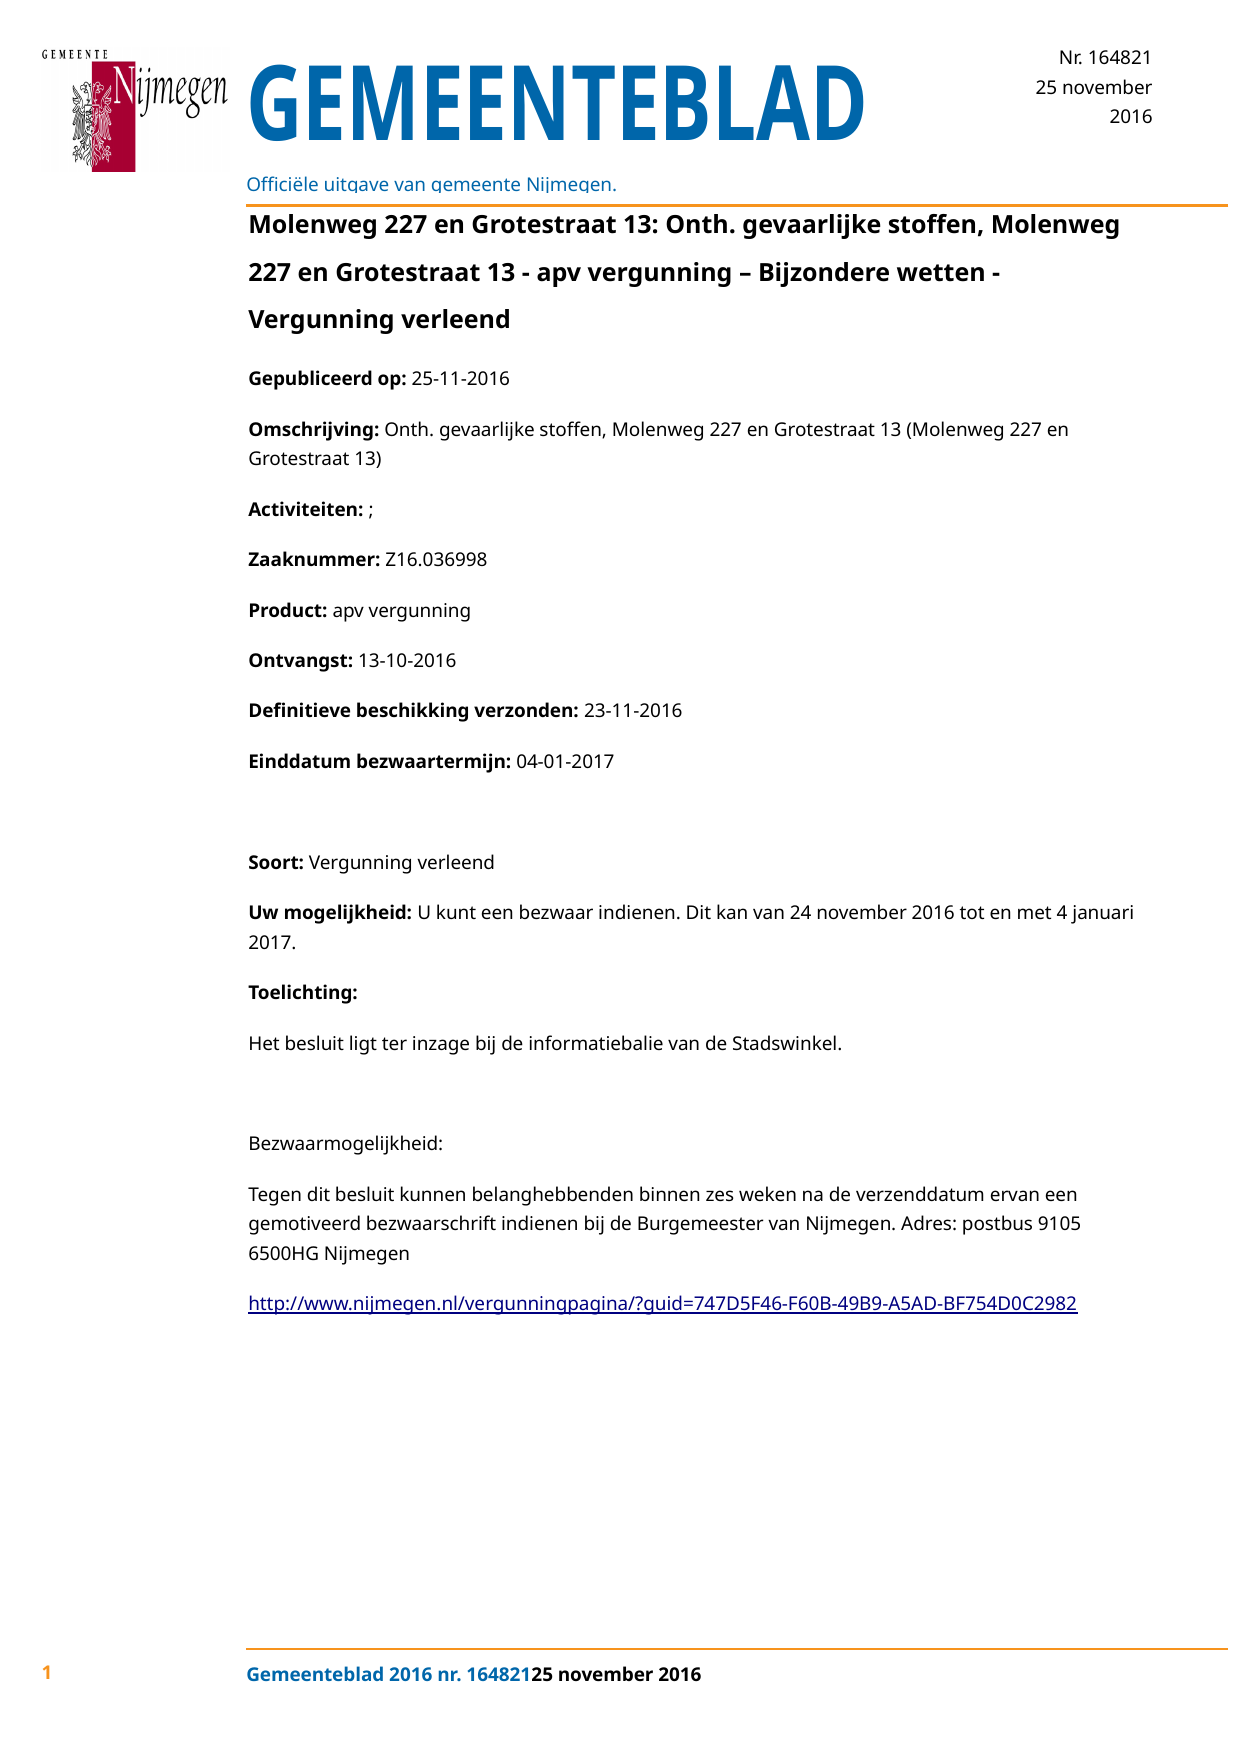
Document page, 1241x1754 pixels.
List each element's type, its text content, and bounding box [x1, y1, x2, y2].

text Einddatum bezwaartermijn: 04-01-2017 [248, 748, 1152, 774]
text Ontvangst: 13-10-2016 [248, 647, 1152, 673]
text http://www.nijmegen.nl/vergunningpagina/?guid=747D5F46-F60B-49B9-A5AD-BF754D0C2982 [248, 1291, 1152, 1316]
text Tegen dit besluit kunnen belanghebbenden binnen zes weken na de verzenddatum ervan een gemotiveerd bezwaarschrift indienen bij de Burgemeester van Nijmegen. Adres: postbus 9105 6500HG Nijmegen [248, 1181, 1152, 1266]
text Product: apv vergunning [248, 597, 1152, 622]
text Molenweg 227 en Grotestraat 13: Onth. gevaarlijke stoffen, Molenweg 227 en Grotestraat 13 - apv vergunning – Bijzondere wetten - Vergunning verleend [248, 207, 1152, 336]
text Bezwaarmogelijkheid: [248, 1131, 1152, 1156]
text Het besluit ligt ter inzage bij de informatiebalie van de Stadswinkel. [248, 1030, 1152, 1055]
text Soort: Vergunning verleend [248, 849, 1152, 874]
text Activiteiten: ; [248, 496, 1152, 522]
text Gepubliceerd op: 25-11-2016 [248, 366, 1152, 391]
text Omschrijving: Onth. gevaarlijke stoffen, Molenweg 227 en Grotestraat 13 (Molenweg 227 en Grotestraat 13) [248, 416, 1152, 471]
text Toelichting: [248, 979, 1152, 1005]
text Zaaknummer: Z16.036998 [248, 546, 1152, 572]
text Definitieve beschikking verzonden: 23-11-2016 [248, 698, 1152, 723]
picture [41, 47, 231, 172]
text Uw mogelijkheid: U kunt een bezwaar indienen. Dit kan van 24 november 2016 tot en met 4 januari 2017. [248, 899, 1152, 954]
